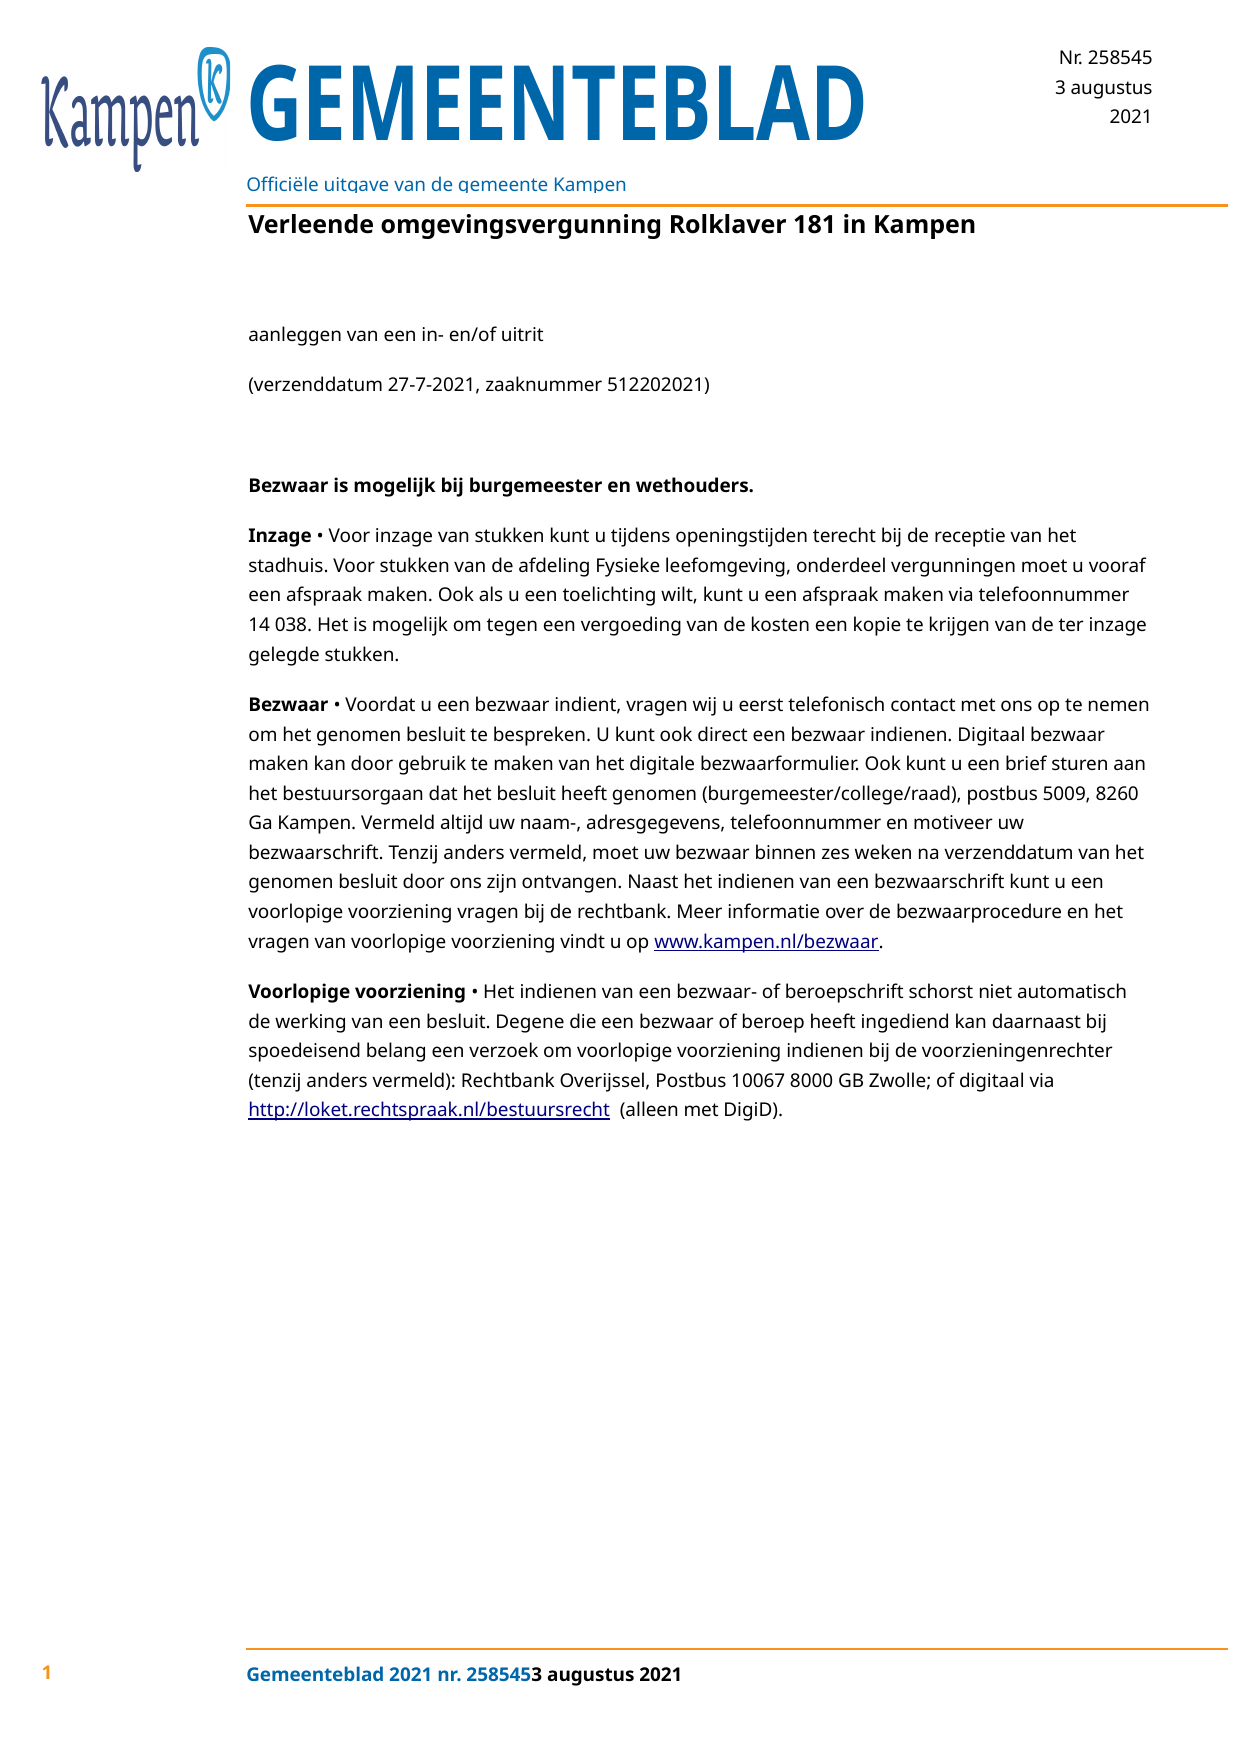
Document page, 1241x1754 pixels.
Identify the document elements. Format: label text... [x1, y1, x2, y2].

text Inzage • Voor inzage van stukken kunt u tijdens openingstijden terecht bij de receptie van het stadhuis. Voor stukken van de afdeling Fysieke leefomgeving, onderdeel vergunningen moet u vooraf een afspraak maken. Ook als u een toelichting wilt, kunt u een afspraak maken via telefoonnummer 14 038. Het is mogelijk om tegen een vergoeding van de kosten een kopie te krijgen van de ter inzage gelegde stukken. [248, 522, 1152, 666]
picture [41, 47, 231, 172]
text Bezwaar • Voordat u een bezwaar indient, vragen wij u eerst telefonisch contact met ons op te nemen om het genomen besluit te bespreken. U kunt ook direct een bezwaar indienen. Digitaal bezwaar maken kan door gebruik te maken van het digitale bezwaarformulier. Ook kunt u een brief sturen aan het bestuursorgaan dat het besluit heeft genomen (burgemeester/college/raad), postbus 5009, 8260 Ga Kampen. Vermeld altijd uw naam-, adresgegevens, telefoonnummer en motiveer uw bezwaarschrift. Tenzij anders vermeld, moet uw bezwaar binnen zes weken na verzenddatum van het genomen besluit door ons zijn ontvangen. Naast het indienen van een bezwaarschrift kunt u een voorlopige voorziening vragen bij de rechtbank. Meer informatie over de bezwaarprocedure en het vragen van voorlopige voorziening vindt u op www.kampen.nl/bezwaar. [248, 691, 1152, 953]
text Bezwaar is mogelijk bij burgemeester en wethouders. [248, 472, 1152, 498]
text Verleende omgevingsvergunning Rolklaver 181 in Kampen [248, 207, 1152, 241]
text aanleggen van een in- en/of uitrit [248, 321, 1152, 346]
text (verzenddatum 27-7-2021, zaaknummer 512202021) [248, 371, 1152, 397]
text Voorlopige voorziening • Het indienen van een bezwaar- of beroepschrift schorst niet automatisch de werking van een besluit. Degene die een bezwaar of beroep heeft ingediend kan daarnaast bij spoedeisend belang een verzoek om voorlopige voorziening indienen bij de voorzieningenrechter (tenzij anders vermeld): Rechtbank Overijssel, Postbus 10067 8000 GB Zwolle; of digitaal via http://loket.rechtspraak.nl/bestuursrecht (alleen met DigiD). [248, 978, 1152, 1122]
